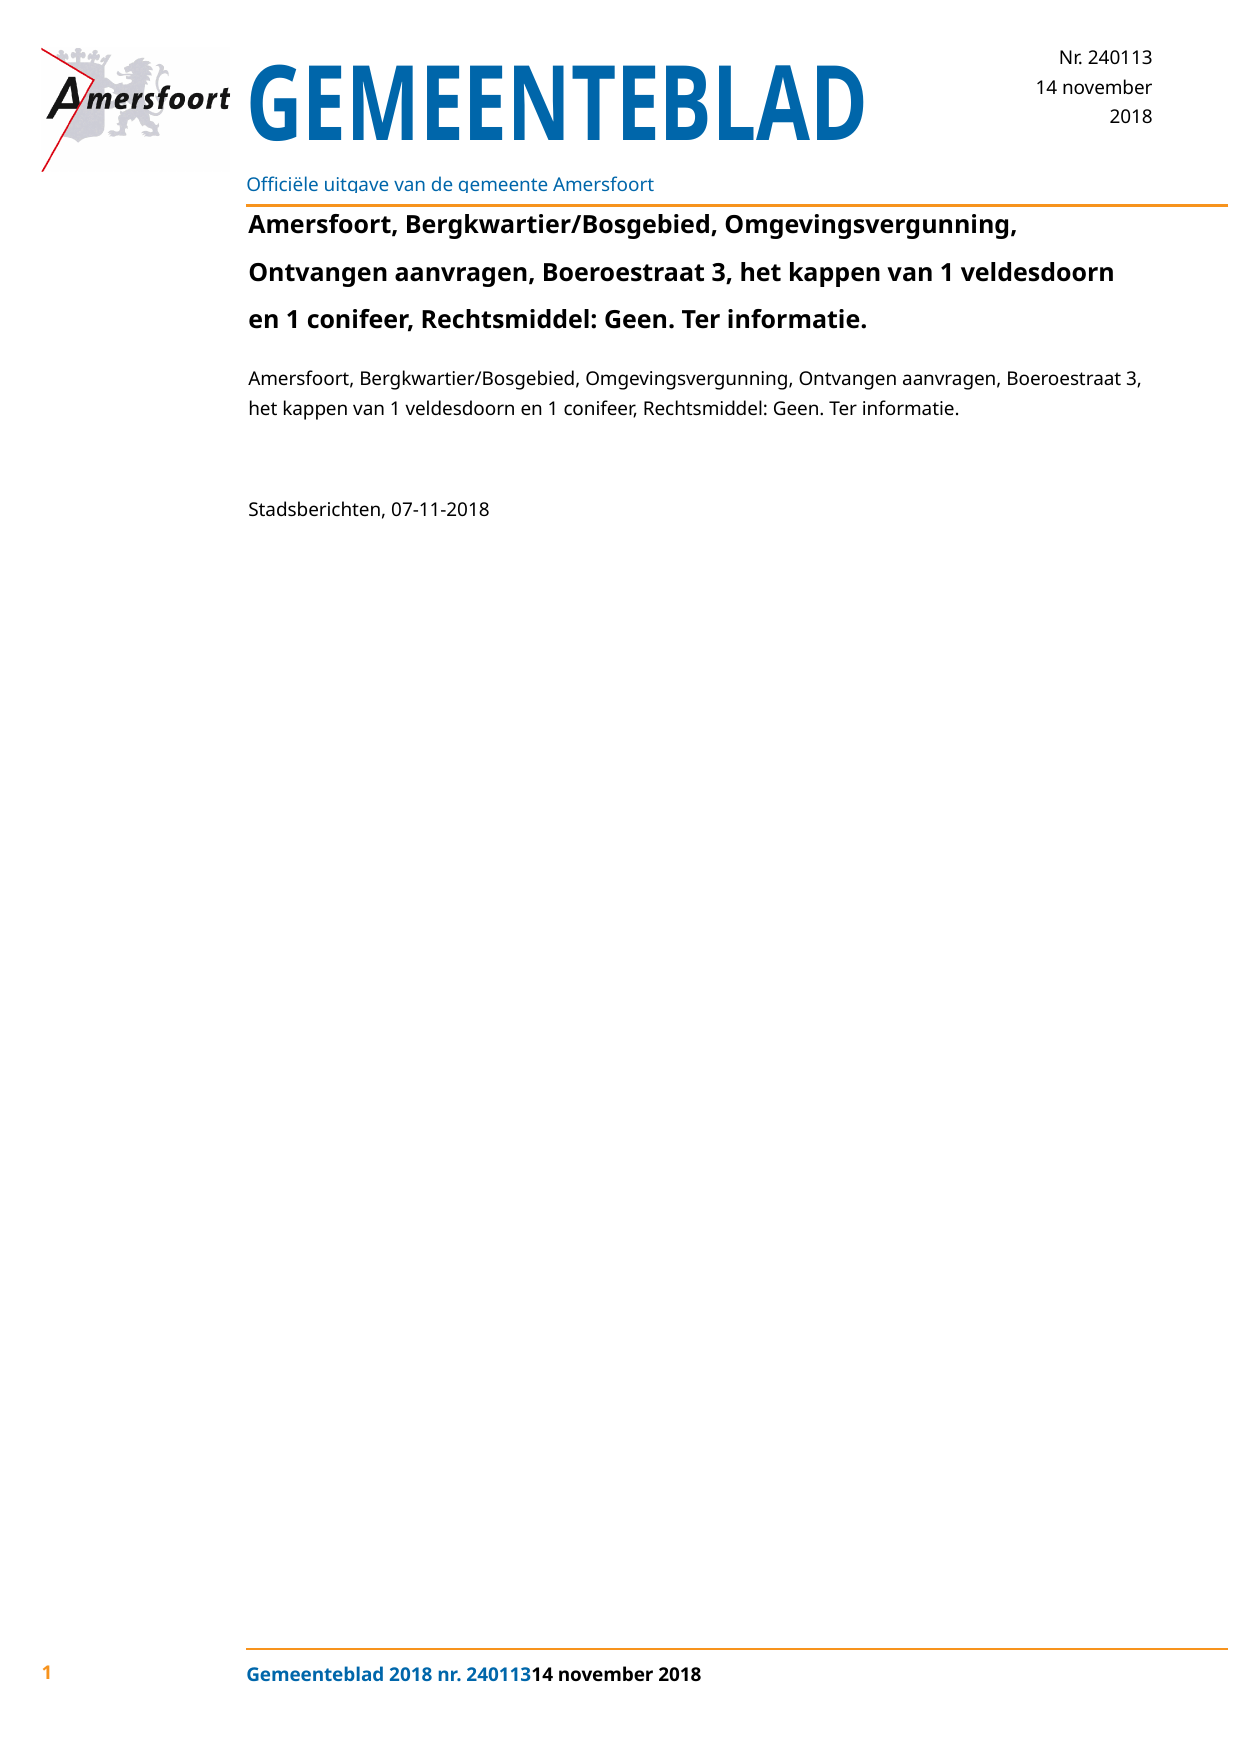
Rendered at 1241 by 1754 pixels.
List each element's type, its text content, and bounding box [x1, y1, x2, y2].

picture [41, 47, 231, 172]
text Stadsberichten, 07-11-2018 [248, 496, 1152, 522]
text Amersfoort, Bergkwartier/Bosgebied, Omgevingsvergunning, Ontvangen aanvragen, Boeroestraat 3, het kappen van 1 veldesdoorn en 1 conifeer, Rechtsmiddel: Geen. Ter informatie. [248, 366, 1152, 421]
text Amersfoort, Bergkwartier/Bosgebied, Omgevingsvergunning, Ontvangen aanvragen, Boeroestraat 3, het kappen van 1 veldesdoorn en 1 conifeer, Rechtsmiddel: Geen. Ter informatie. [248, 207, 1152, 336]
